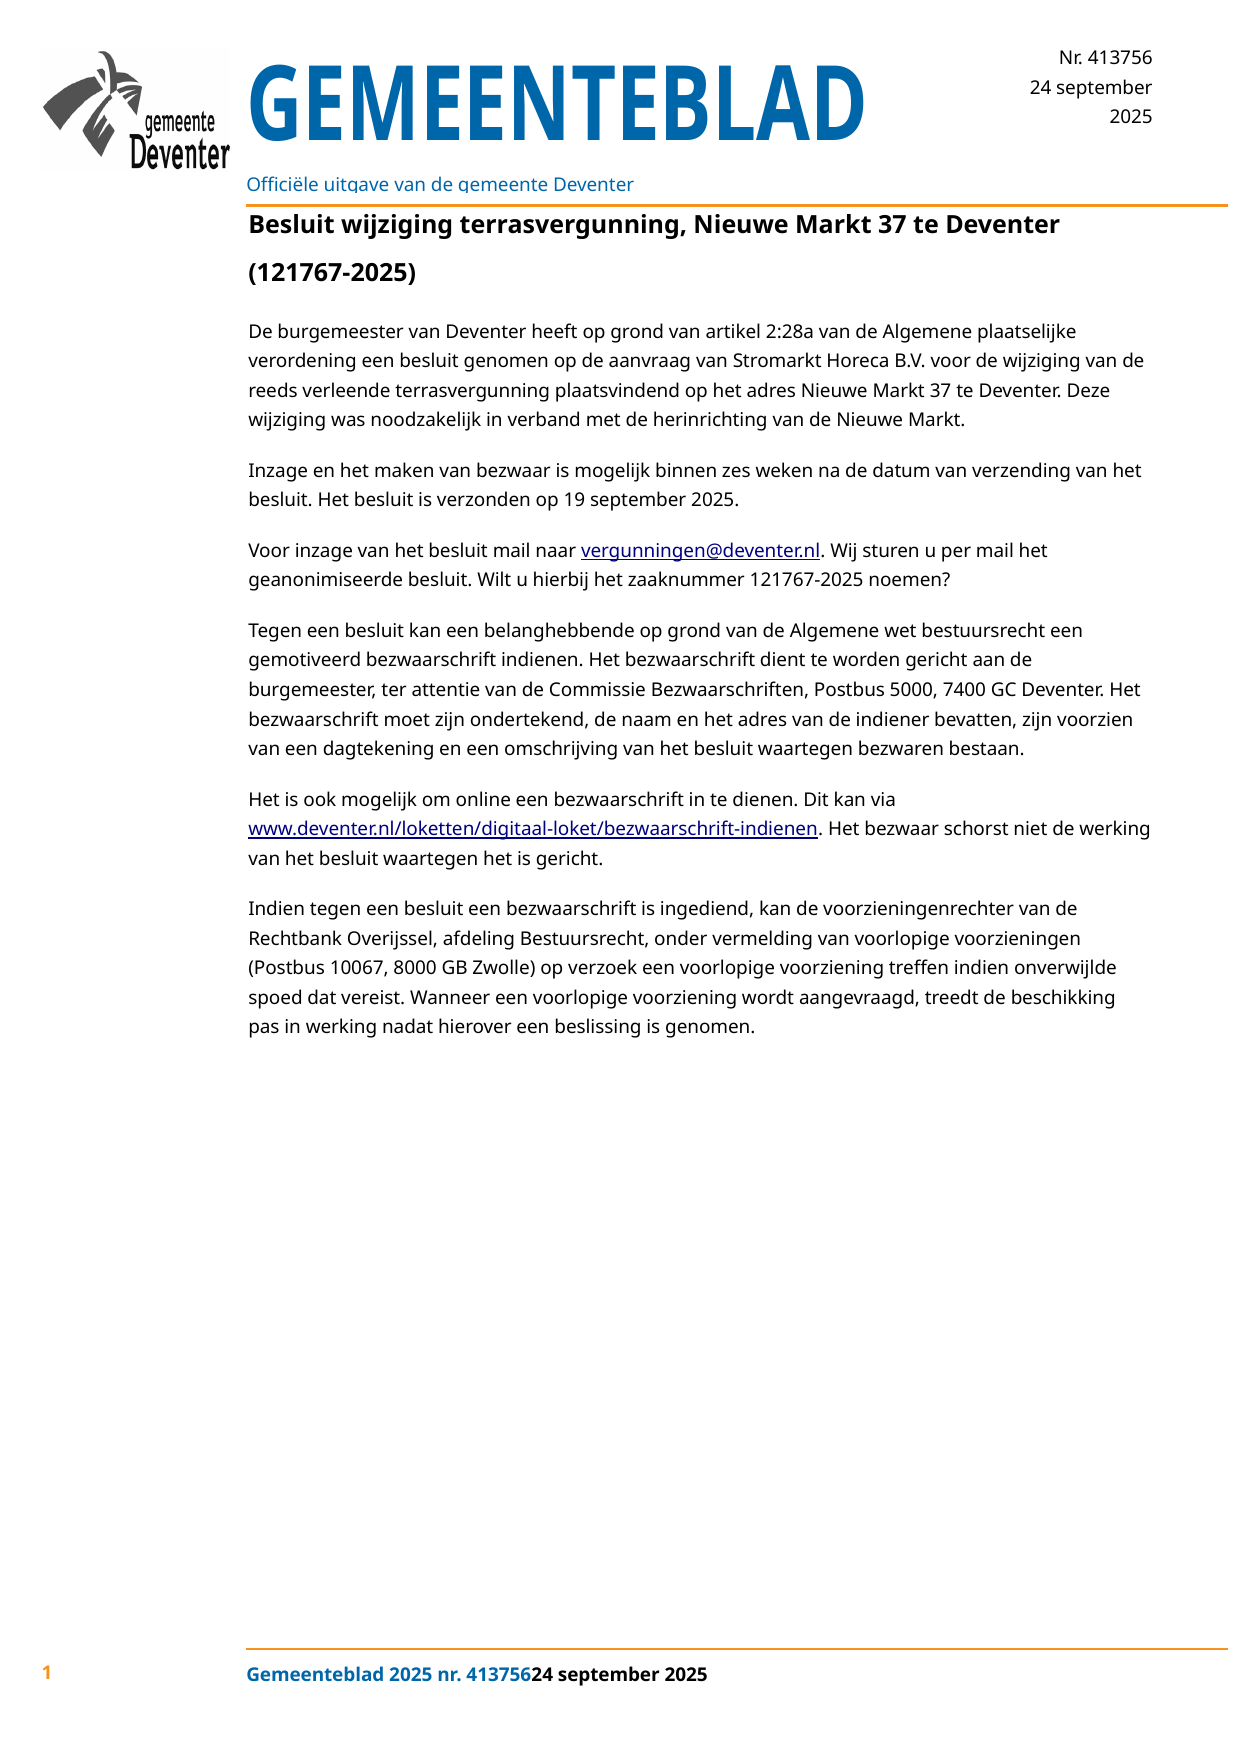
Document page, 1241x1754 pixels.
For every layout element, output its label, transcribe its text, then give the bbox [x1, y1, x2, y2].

text Indien tegen een besluit een bezwaarschrift is ingediend, kan de voorzieningenrechter van de Rechtbank Overijssel, afdeling Bestuursrecht, onder vermelding van voorlopige voorzieningen (Postbus 10067, 8000 GB Zwolle) op verzoek een voorlopige voorziening treffen indien onverwijlde spoed dat vereist. Wanneer een voorlopige voorziening wordt aangevraagd, treedt de beschikking pas in werking nadat hierover een beslissing is genomen. [248, 895, 1152, 1039]
text Voor inzage van het besluit mail naar vergunningen@deventer.nl. Wij sturen u per mail het geanonimiseerde besluit. Wilt u hierbij het zaaknummer 121767-2025 noemen? [248, 537, 1152, 592]
picture [41, 47, 231, 172]
text Besluit wijziging terrasvergunning, Nieuwe Markt 37 te Deventer (121767-2025) [248, 207, 1152, 288]
text De burgemeester van Deventer heeft op grond van artikel 2:28a van de Algemene plaatselijke verordening een besluit genomen op de aanvraag van Stromarkt Horeca B.V. voor de wijziging van de reeds verleende terrasvergunning plaatsvindend op het adres Nieuwe Markt 37 te Deventer. Deze wijziging was noodzakelijk in verband met de herinrichting van de Nieuwe Markt. [248, 318, 1152, 432]
text Het is ook mogelijk om online een bezwaarschrift in te dienen. Dit kan via www.deventer.nl/loketten/digitaal-loket/bezwaarschrift-indienen. Het bezwaar schorst niet de werking van het besluit waartegen het is gericht. [248, 786, 1152, 871]
text Tegen een besluit kan een belanghebbende op grond van de Algemene wet bestuursrecht een gemotiveerd bezwaarschrift indienen. Het bezwaarschrift dient te worden gericht aan de burgemeester, ter attentie van de Commissie Bezwaarschriften, Postbus 5000, 7400 GC Deventer. Het bezwaarschrift moet zijn ondertekend, de naam en het adres van de indiener bevatten, zijn voorzien van een dagtekening en een omschrijving van het besluit waartegen bezwaren bestaan. [248, 617, 1152, 761]
text Inzage en het maken van bezwaar is mogelijk binnen zes weken na de datum van verzending van het besluit. Het besluit is verzonden op 19 september 2025. [248, 457, 1152, 512]
